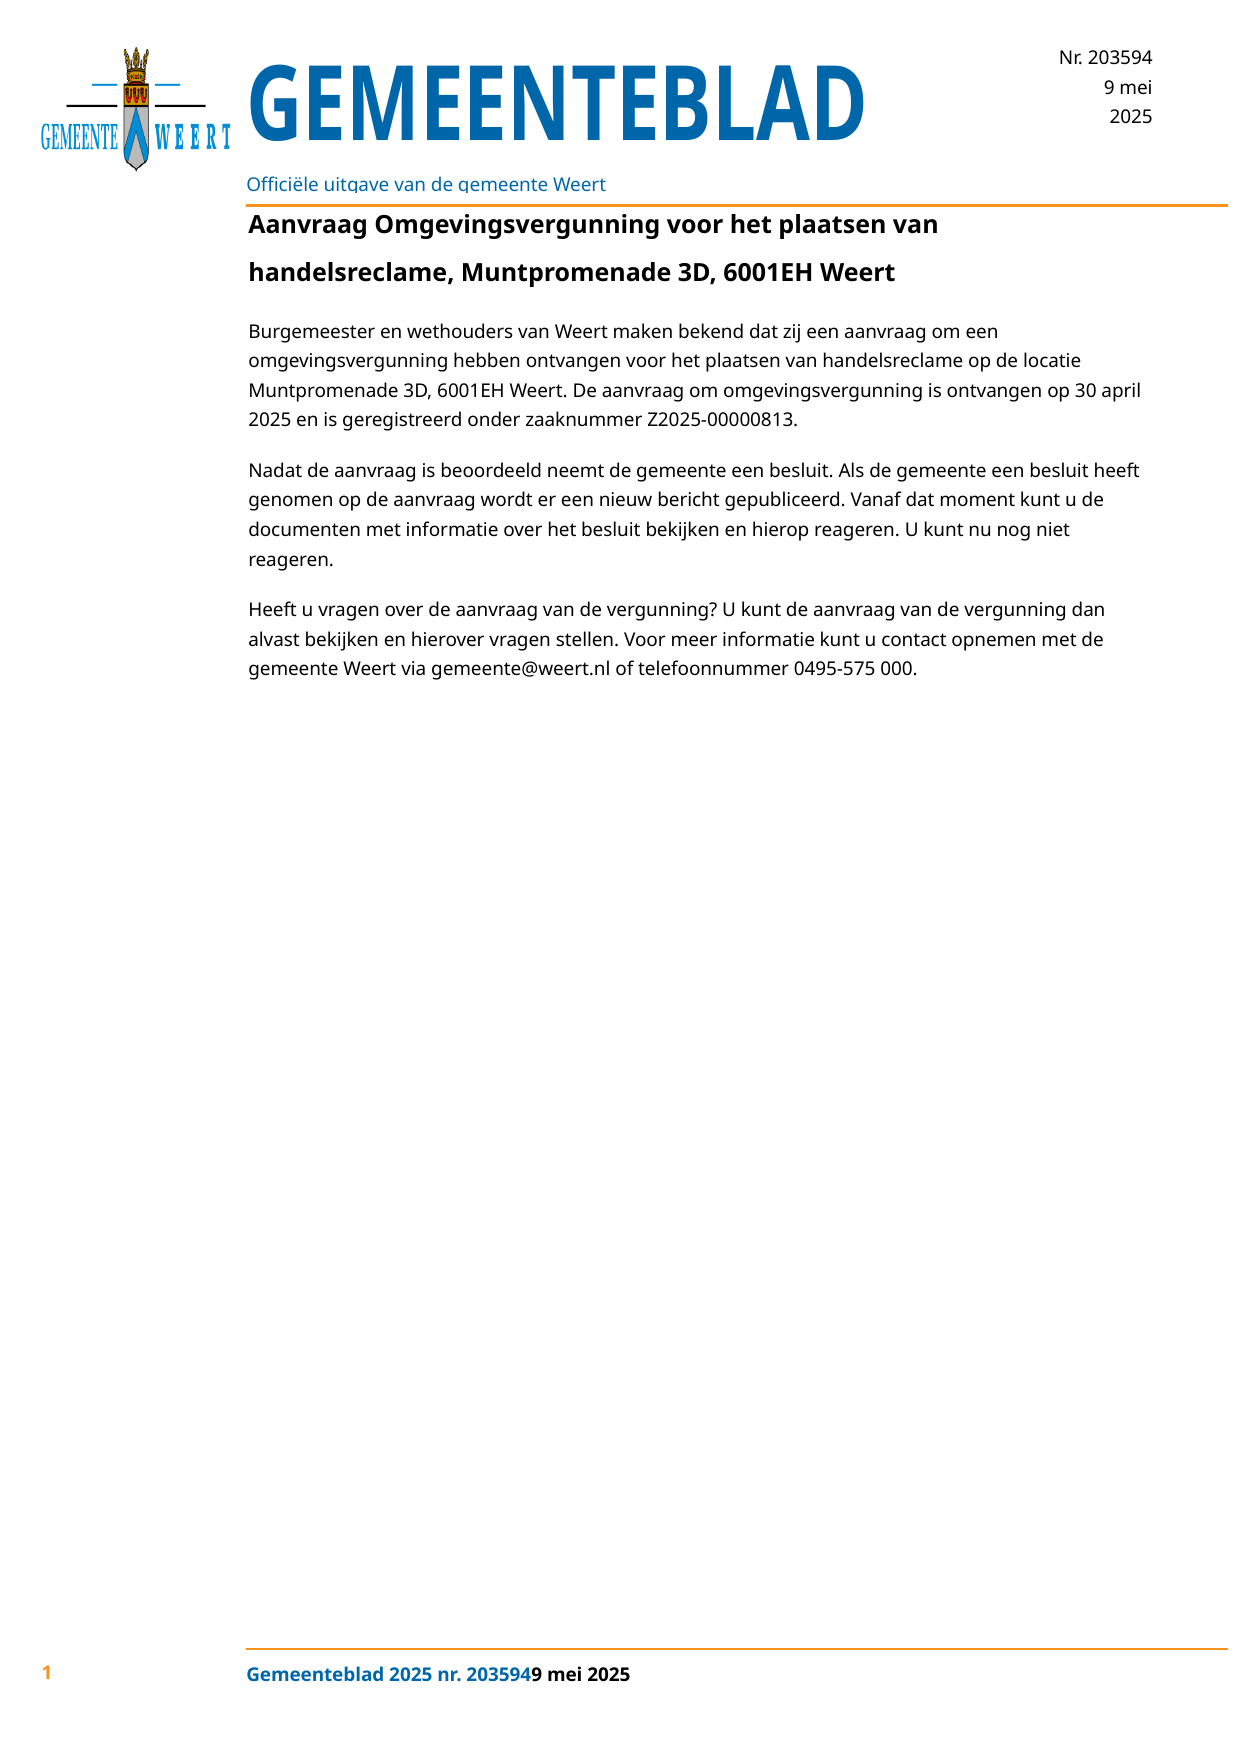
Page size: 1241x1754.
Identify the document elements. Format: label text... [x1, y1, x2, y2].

picture [41, 47, 231, 172]
text Nadat de aanvraag is beoordeeld neemt de gemeente een besluit. Als de gemeente een besluit heeft genomen op de aanvraag wordt er een nieuw bericht gepubliceerd. Vanaf dat moment kunt u de documenten met informatie over het besluit bekijken en hierop reageren. U kunt nu nog niet reageren. [248, 457, 1152, 572]
text Aanvraag Omgevingsvergunning voor het plaatsen van handelsreclame, Muntpromenade 3D, 6001EH Weert [248, 207, 1152, 288]
text Heeft u vragen over de aanvraag van de vergunning? U kunt de aanvraag van de vergunning dan alvast bekijken en hierover vragen stellen. Voor meer informatie kunt u contact opnemen met de gemeente Weert via gemeente@weert.nl of telefoonnummer 0495-575 000. [248, 596, 1152, 681]
text Burgemeester en wethouders van Weert maken bekend dat zij een aanvraag om een omgevingsvergunning hebben ontvangen voor het plaatsen van handelsreclame op de locatie Muntpromenade 3D, 6001EH Weert. De aanvraag om omgevingsvergunning is ontvangen op 30 april 2025 en is geregistreerd onder zaaknummer Z2025-00000813. [248, 318, 1152, 432]
